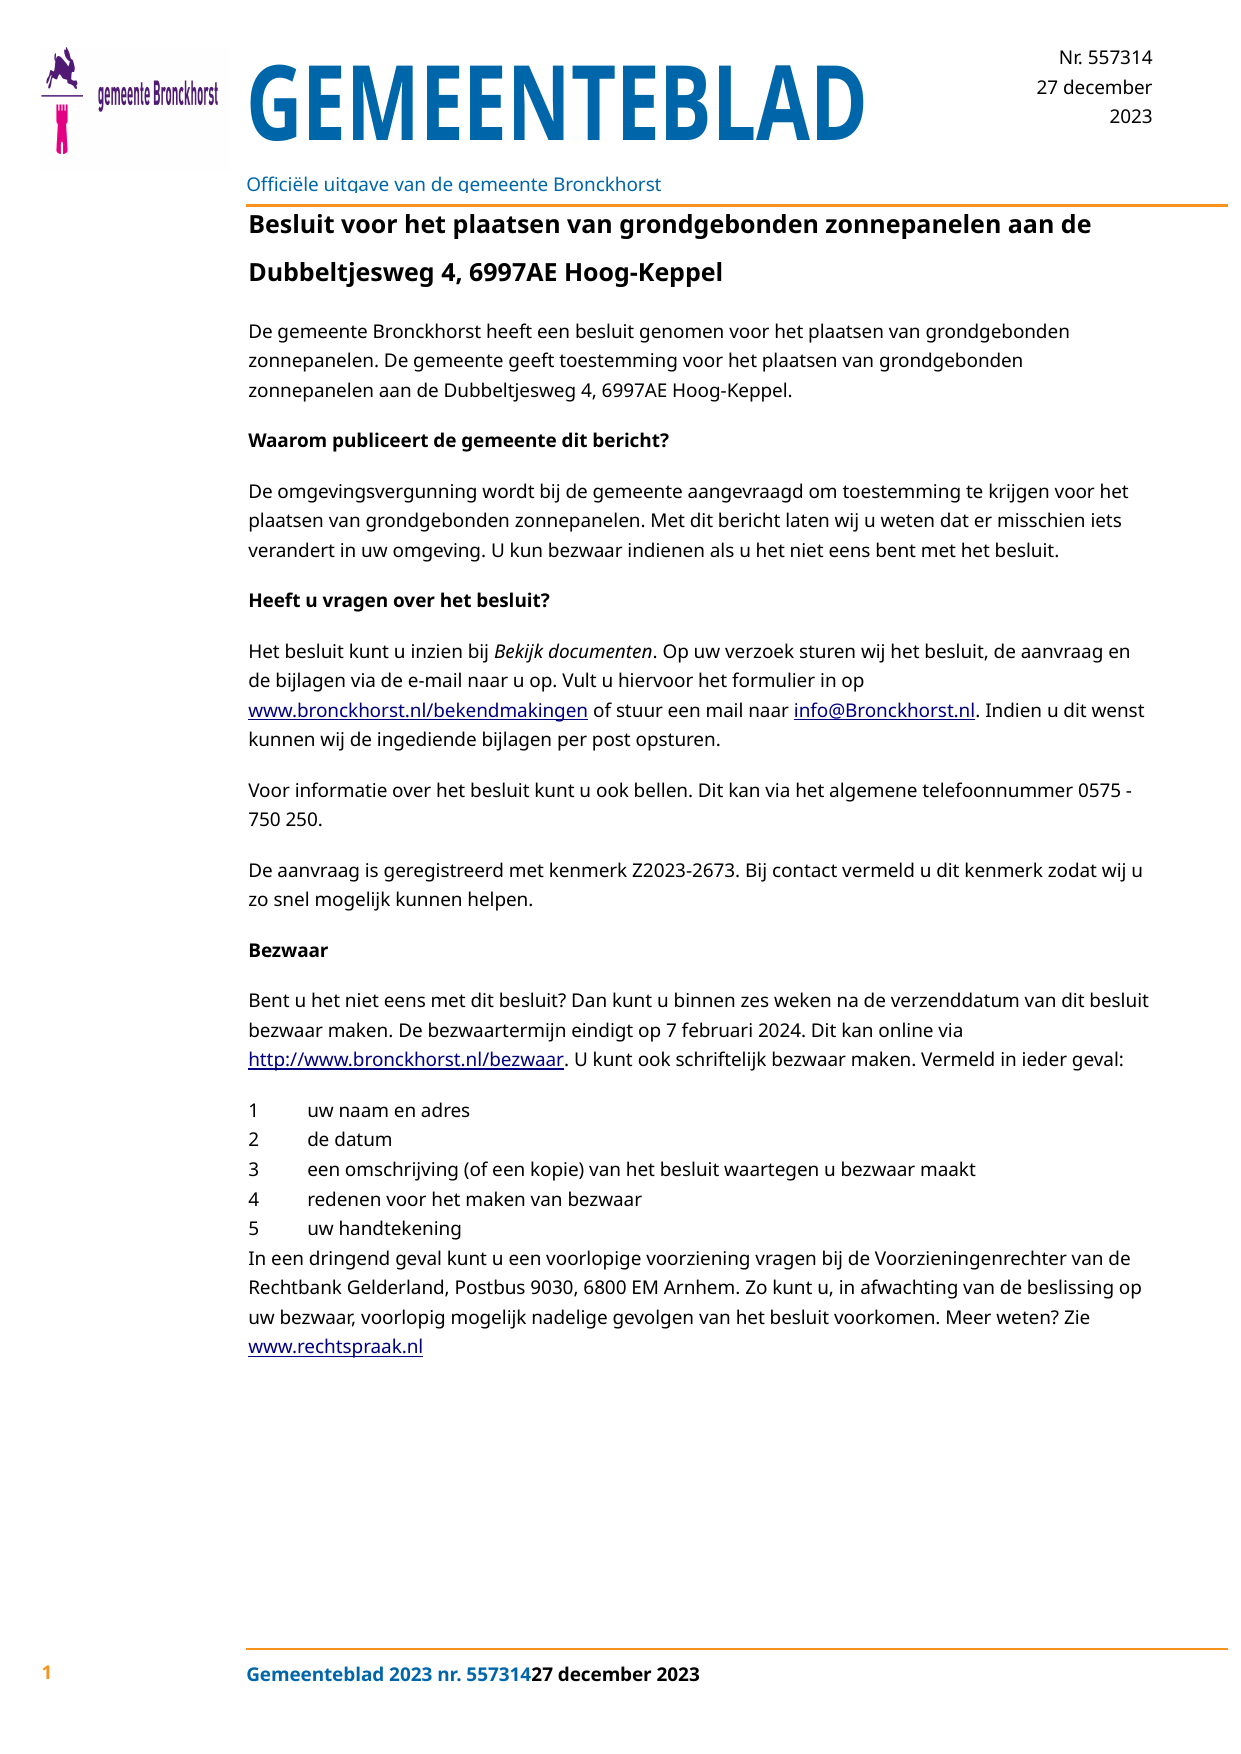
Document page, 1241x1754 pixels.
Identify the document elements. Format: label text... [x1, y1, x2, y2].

list de datum [248, 1127, 1152, 1152]
list redenen voor het maken van bezwaar [248, 1186, 1152, 1212]
text Besluit voor het plaatsen van grondgebonden zonnepanelen aan de Dubbeltjesweg 4, 6997AE Hoog-Keppel [248, 207, 1152, 288]
text In een dringend geval kunt u een voorlopige voorziening vragen bij de Voorzieningenrechter van de Rechtbank Gelderland, Postbus 9030, 6800 EM Arnhem. Zo kunt u, in afwachting van de beslissing op uw bezwaar, voorlopig mogelijk nadelige gevolgen van het besluit voorkomen. Meer weten? Zie www.rechtspraak.nl [248, 1245, 1152, 1359]
text De gemeente Bronckhorst heeft een besluit genomen voor het plaatsen van grondgebonden zonnepanelen. De gemeente geeft toestemming voor het plaatsen van grondgebonden zonnepanelen aan de Dubbeltjesweg 4, 6997AE Hoog-Keppel. [248, 318, 1152, 403]
text Bent u het niet eens met dit besluit? Dan kunt u binnen zes weken na de verzenddatum van dit besluit bezwaar maken. De bezwaartermijn eindigt op 7 februari 2024. Dit kan online via http://www.bronckhorst.nl/bezwaar. U kunt ook schriftelijk bezwaar maken. Vermeld in ieder geval: [248, 987, 1152, 1072]
list uw handtekening [248, 1215, 1152, 1241]
list uw naam en adres [248, 1097, 1152, 1123]
text Het besluit kunt u inzien bij Bekijk documenten. Op uw verzoek sturen wij het besluit, de aanvraag en de bijlagen via de e-mail naar u op. Vult u hiervoor het formulier in op www.bronckhorst.nl/bekendmakingen of stuur een mail naar info@Bronckhorst.nl. Indien u dit wenst kunnen wij de ingediende bijlagen per post opsturen. [248, 638, 1152, 752]
text Waarom publiceert de gemeente dit bericht? [248, 427, 1152, 453]
list een omschrijving (of een kopie) van het besluit waartegen u bezwaar maakt [248, 1156, 1152, 1182]
text Heeft u vragen over het besluit? [248, 587, 1152, 613]
text De omgevingsvergunning wordt bij de gemeente aangevraagd om toestemming te krijgen voor het plaatsen van grondgebonden zonnepanelen. Met dit bericht laten wij u weten dat er misschien iets verandert in uw omgeving. U kun bezwaar indienen als u het niet eens bent met het besluit. [248, 478, 1152, 563]
text De aanvraag is geregistreerd met kenmerk Z2023-2673. Bij contact vermeld u dit kenmerk zodat wij u zo snel mogelijk kunnen helpen. [248, 857, 1152, 912]
picture [41, 47, 231, 172]
text Voor informatie over het besluit kunt u ook bellen. Dit kan via het algemene telefoonnummer 0575 - 750 250. [248, 777, 1152, 832]
text Bezwaar [248, 937, 1152, 963]
